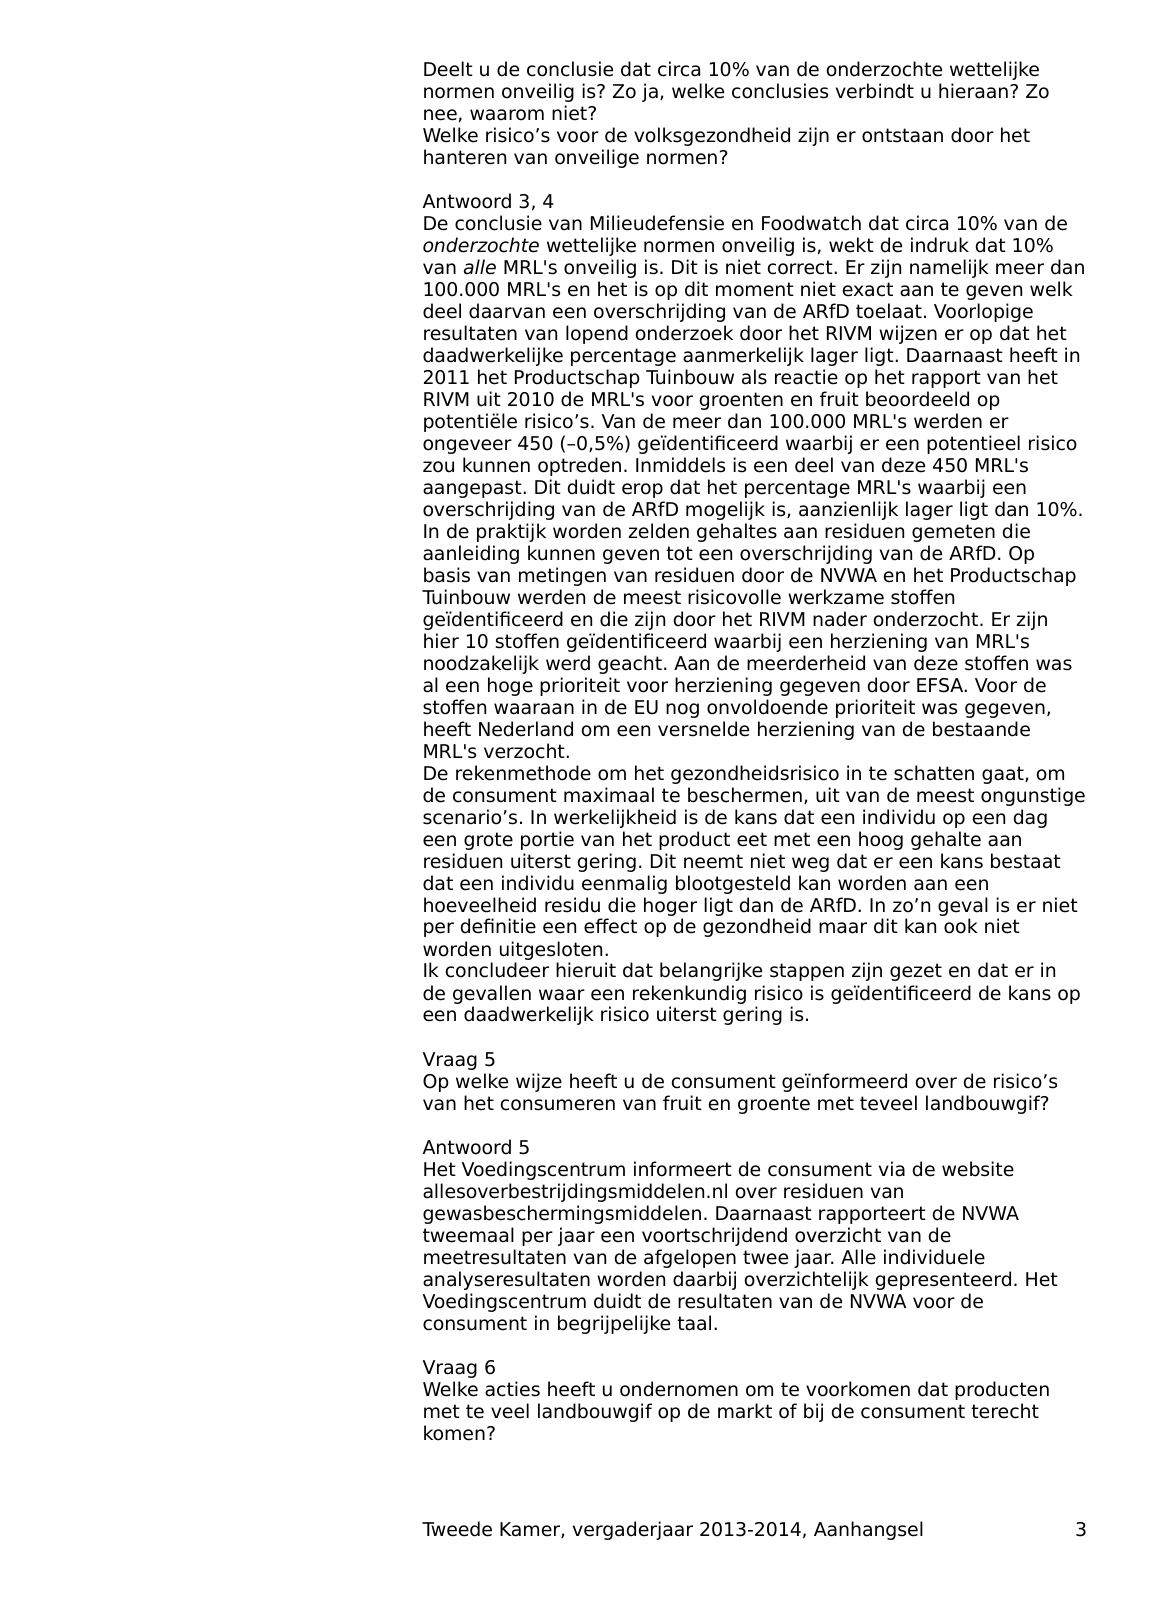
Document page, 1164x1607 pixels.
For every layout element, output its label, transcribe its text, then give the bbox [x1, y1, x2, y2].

text Vraag 6 [422, 1357, 1087, 1379]
text Het Voedingscentrum informeert de consument via de website allesoverbestrijdingsmiddelen.nl over residuen van gewasbeschermingsmiddelen. Daarnaast rapporteert de NVWA tweemaal per jaar een voortschrijdend overzicht van de meetresultaten van de afgelopen twee jaar. Alle individuele analyseresultaten worden daarbij overzichtelijk gepresenteerd. Het Voedingscentrum duidt de resultaten van de NVWA voor de consument in begrijpelijke taal. [422, 1159, 1087, 1334]
text Vraag 5 [422, 1048, 1087, 1071]
text De rekenmethode om het gezondheidsrisico in te schatten gaat, om de consument maximaal te beschermen, uit van de meest ongunstige scenario’s. In werkelijkheid is de kans dat een individu op een dag een grote portie van het product eet met een hoog gehalte aan residuen uiterst gering. Dit neemt niet weg dat er een kans bestaat dat een individu eenmalig blootgesteld kan worden aan een hoeveelheid residu die hoger ligt dan de ARfD. In zo’n geval is er niet per definitie een effect op de gezondheid maar dit kan ook niet worden uitgesloten. [422, 763, 1087, 960]
text Deelt u de conclusie dat circa 10% van de onderzochte wettelijke normen onveilig is? Zo ja, welke conclusies verbindt u hieraan? Zo nee, waarom niet? [422, 59, 1087, 125]
text De conclusie van Milieudefensie en Foodwatch dat circa 10% van de onderzochte wettelijke normen onveilig is, wekt de indruk dat 10% van alle MRL's onveilig is. Dit is niet correct. Er zijn namelijk meer dan 100.000 MRL's en het is op dit moment niet exact aan te geven welk deel daarvan een overschrijding van de ARfD toelaat. Voorlopige resultaten van lopend onderzoek door het RIVM wijzen er op dat het daadwerkelijke percentage aanmerkelijk lager ligt. Daarnaast heeft in 2011 het Productschap Tuinbouw als reactie op het rapport van het RIVM uit 2010 de MRL's voor groenten en fruit beoordeeld op potentiële risico’s. Van de meer dan 100.000 MRL's werden er ongeveer 450 (–0,5%) geïdentificeerd waarbij er een potentieel risico zou kunnen optreden. Inmiddels is een deel van deze 450 MRL's aangepast. Dit duidt erop dat het percentage MRL's waarbij een overschrijding van de ARfD mogelijk is, aanzienlijk lager ligt dan 10%. [422, 213, 1087, 521]
text Antwoord 5 [422, 1137, 1087, 1159]
text Ik concludeer hieruit dat belangrijke stappen zijn gezet en dat er in de gevallen waar een rekenkundig risico is geïdentificeerd de kans op een daadwerkelijk risico uiterst gering is. [422, 960, 1087, 1026]
text Welke risico’s voor de volksgezondheid zijn er ontstaan door het hanteren van onveilige normen? [422, 125, 1087, 169]
text Welke acties heeft u ondernomen om te voorkomen dat producten met te veel landbouwgif op de markt of bij de consument terecht komen? [422, 1379, 1087, 1444]
text In de praktijk worden zelden gehaltes aan residuen gemeten die aanleiding kunnen geven tot een overschrijding van de ARfD. Op basis van metingen van residuen door de NVWA en het Productschap Tuinbouw werden de meest risicovolle werkzame stoffen geïdentificeerd en die zijn door het RIVM nader onderzocht. Er zijn hier 10 stoffen geïdentificeerd waarbij een herziening van MRL's noodzakelijk werd geacht. Aan de meerderheid van deze stoffen was al een hoge prioriteit voor herziening gegeven door EFSA. Voor de stoffen waaraan in de EU nog onvoldoende prioriteit was gegeven, heeft Nederland om een versnelde herziening van de bestaande MRL's verzocht. [422, 521, 1087, 763]
text Op welke wijze heeft u de consument geïnformeerd over de risico’s van het consumeren van fruit en groente met teveel landbouwgif? [422, 1071, 1087, 1114]
text Antwoord 3, 4 [422, 191, 1087, 213]
